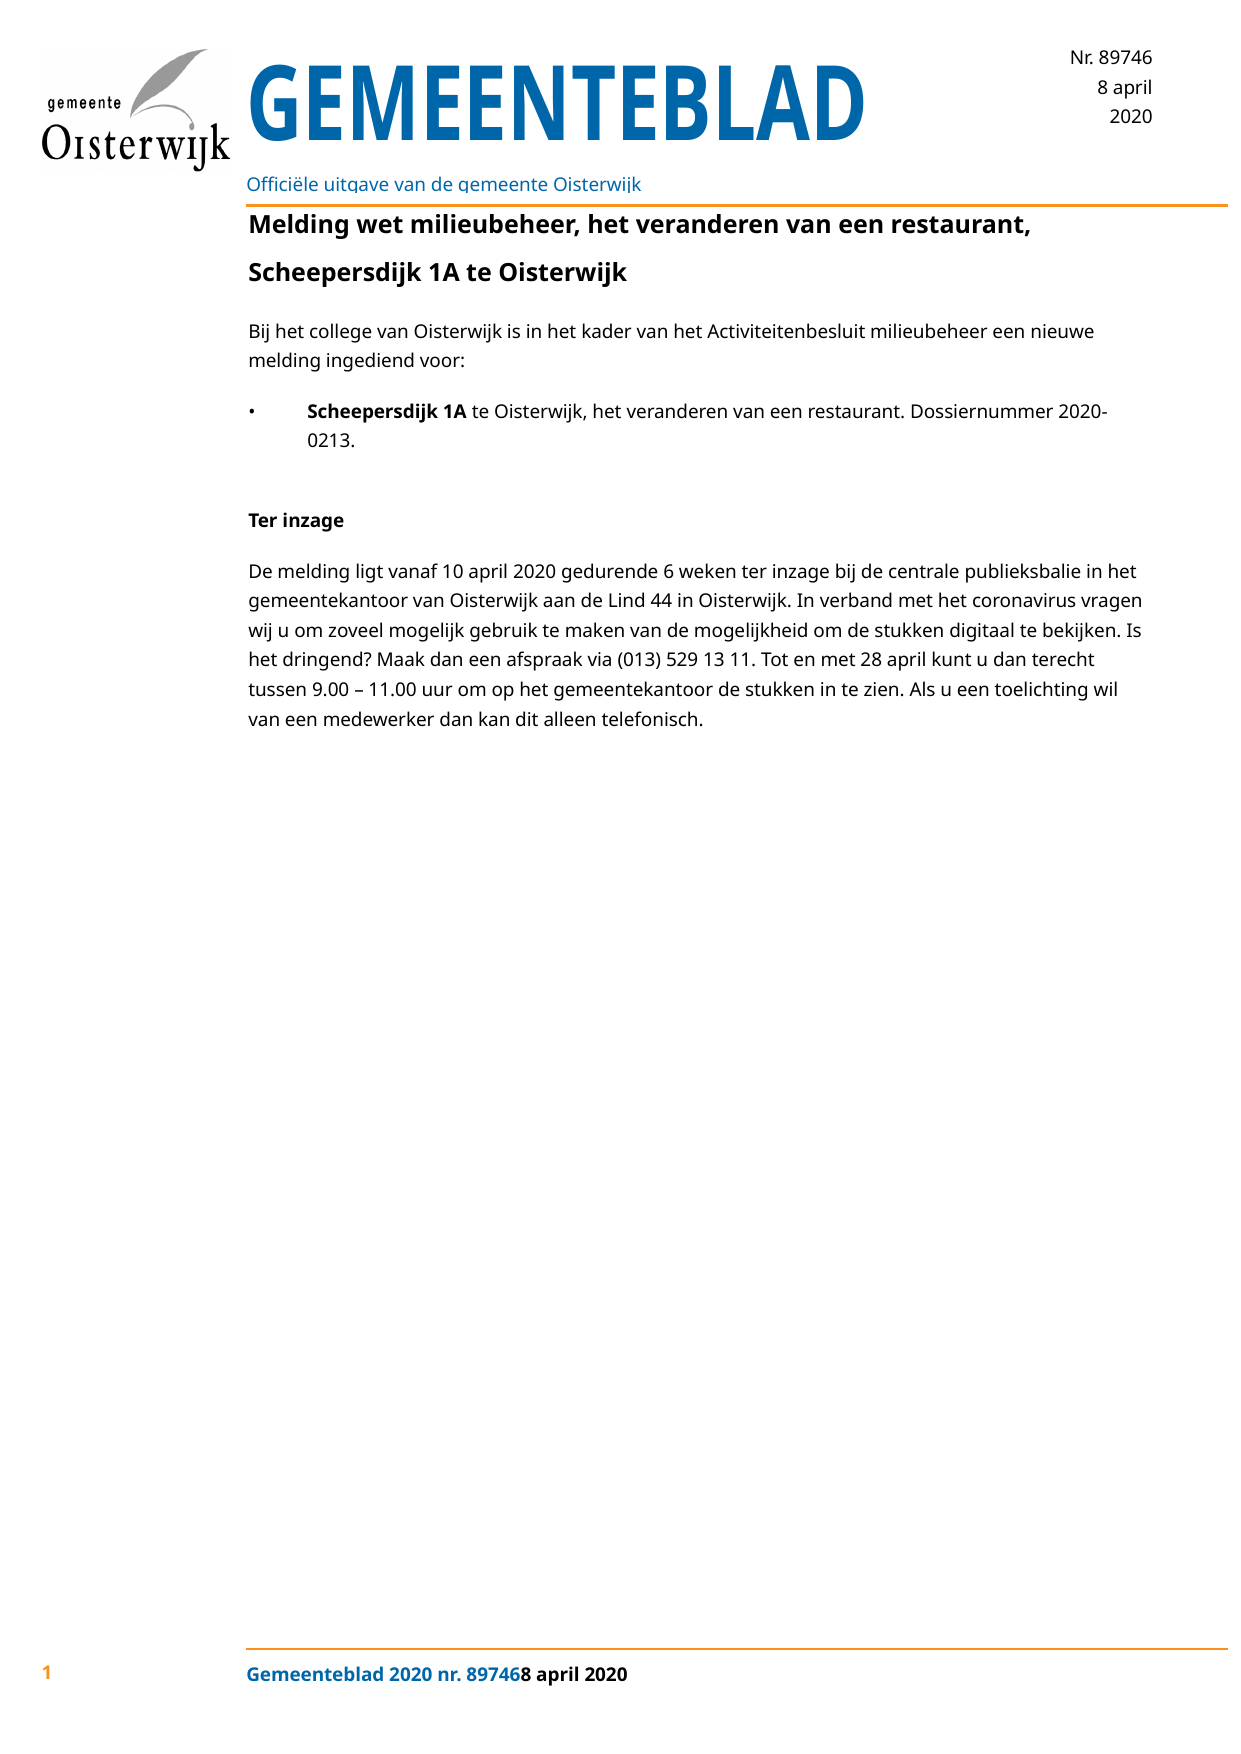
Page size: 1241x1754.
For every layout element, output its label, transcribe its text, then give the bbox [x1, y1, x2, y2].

text Ter inzage [248, 507, 1152, 533]
text De melding ligt vanaf 10 april 2020 gedurende 6 weken ter inzage bij de centrale publieksbalie in het gemeentekantoor van Oisterwijk aan de Lind 44 in Oisterwijk. In verband met het coronavirus vragen wij u om zoveel mogelijk gebruik te maken van de mogelijkheid om de stukken digitaal te bekijken. Is het dringend? Maak dan een afspraak via (013) 529 13 11. Tot en met 28 april kunt u dan terecht tussen 9.00 – 11.00 uur om op het gemeentekantoor de stukken in te zien. Als u een toelichting wil van een medewerker dan kan dit alleen telefonisch. [248, 558, 1152, 732]
list Scheepersdijk 1A te Oisterwijk, het veranderen van een restaurant. Dossiernummer 2020-0213. [248, 398, 1152, 453]
text Melding wet milieubeheer, het veranderen van een restaurant, Scheepersdijk 1A te Oisterwijk [248, 207, 1152, 288]
picture [41, 47, 231, 172]
text Bij het college van Oisterwijk is in het kader van het Activiteitenbesluit milieubeheer een nieuwe melding ingediend voor: [248, 318, 1152, 373]
